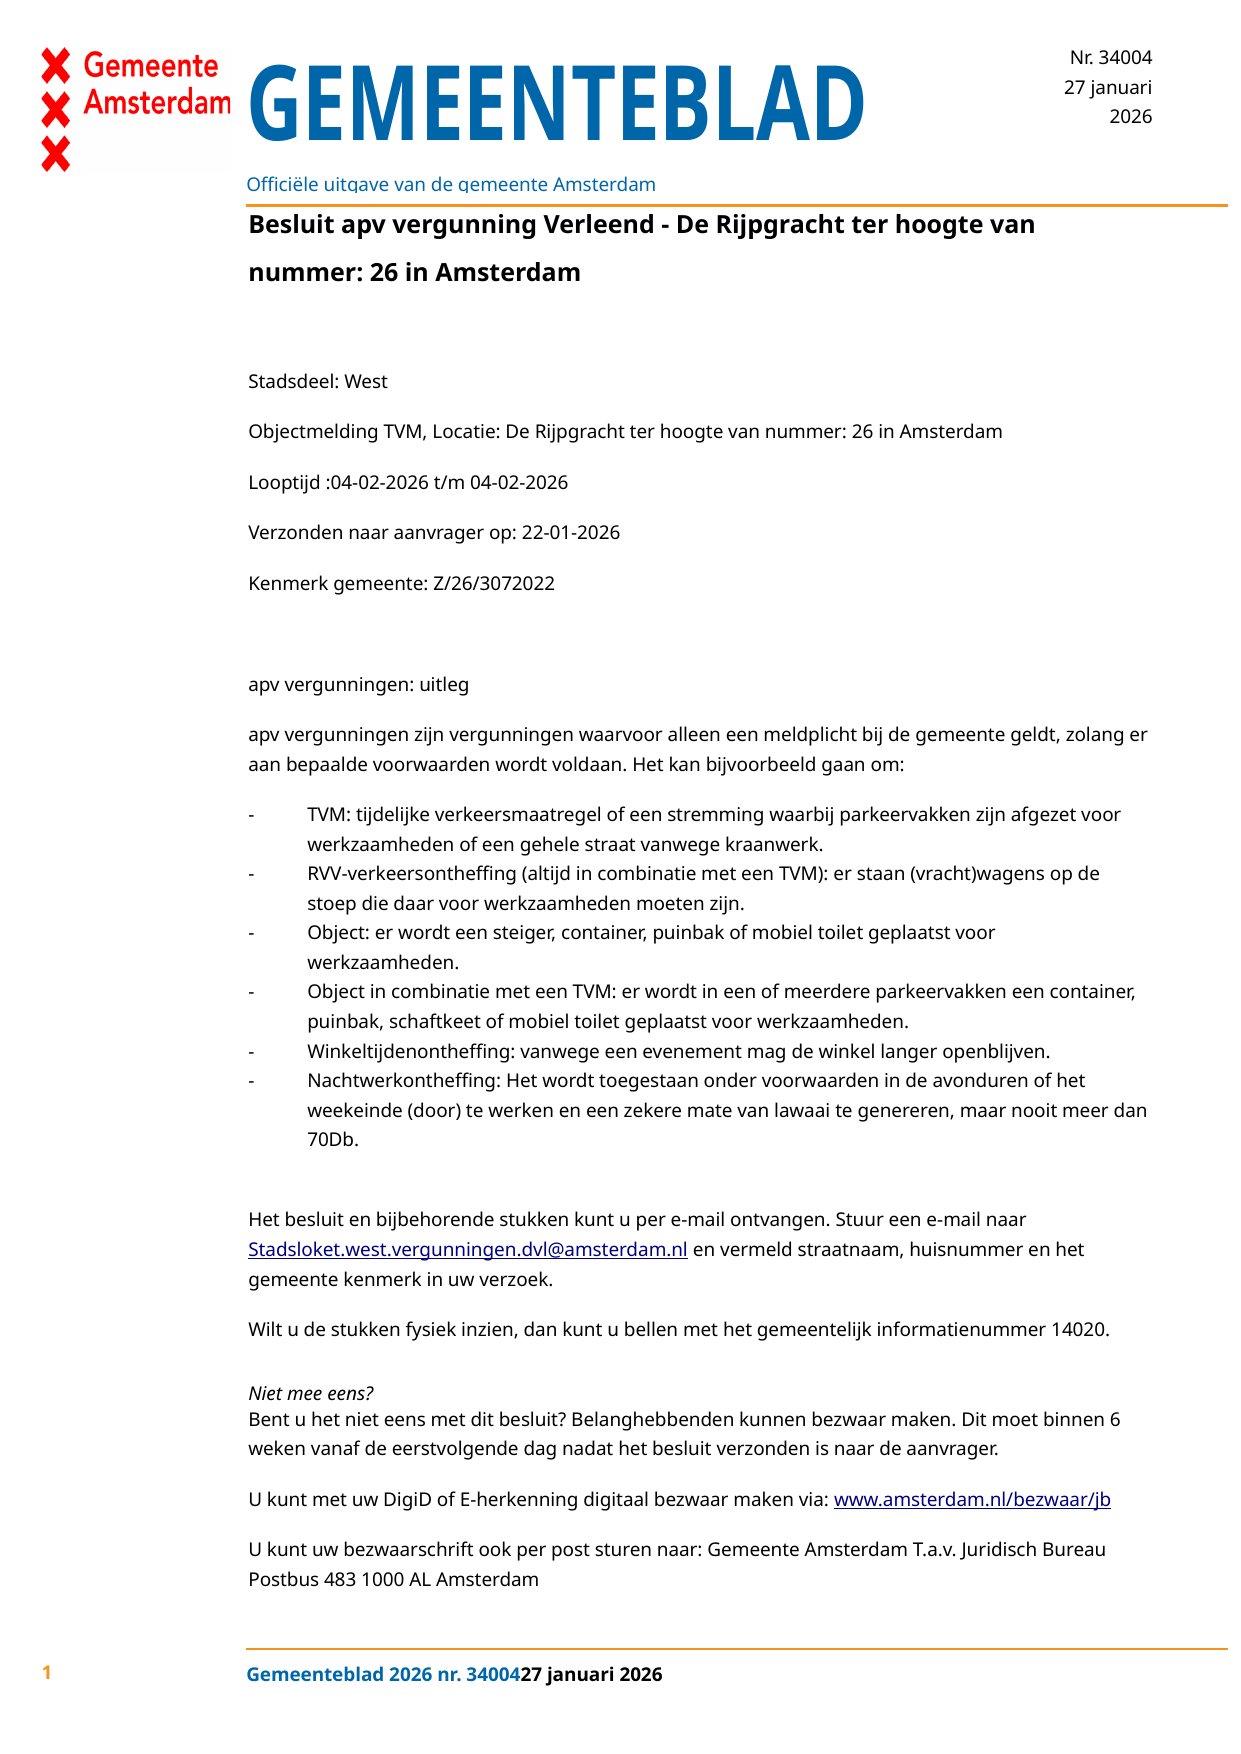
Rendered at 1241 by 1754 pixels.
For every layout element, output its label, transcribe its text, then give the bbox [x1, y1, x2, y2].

text Besluit apv vergunning Verleend - De Rijpgracht ter hoogte van nummer: 26 in Amsterdam [248, 207, 1152, 288]
list Nachtwerkontheffing: Het wordt toegestaan onder voorwaarden in de avonduren of het weekeinde (door) te werken en een zekere mate van lawaai te genereren, maar nooit meer dan 70Db. [248, 1067, 1152, 1152]
list Object in combinatie met een TVM: er wordt in een of meerdere parkeervakken een container, puinbak, schaftkeet of mobiel toilet geplaatst voor werkzaamheden. [248, 979, 1152, 1034]
list TVM: tijdelijke verkeersmaatregel of een stremming waarbij parkeervakken zijn afgezet voor werkzaamheden of een gehele straat vanwege kraanwerk. [248, 801, 1152, 857]
text Objectmelding TVM, Locatie: De Rijpgracht ter hoogte van nummer: 26 in Amsterdam [248, 419, 1152, 444]
text Looptijd :04-02-2026 t/m 04-02-2026 [248, 469, 1152, 495]
text apv vergunningen zijn vergunningen waarvoor alleen een meldplicht bij de gemeente geldt, zolang er aan bepaalde voorwaarden wordt voldaan. Het kan bijvoorbeeld gaan om: [248, 721, 1152, 777]
text Kenmerk gemeente: Z/26/3072022 [248, 570, 1152, 596]
text apv vergunningen: uitleg [248, 671, 1152, 697]
picture [41, 47, 231, 172]
text Verzonden naar aanvrager op: 22-01-2026 [248, 519, 1152, 545]
text Wilt u de stukken fysiek inzien, dan kunt u bellen met het gemeentelijk informatienummer 14020. [248, 1316, 1152, 1342]
list Winkeltijdenontheffing: vanwege een evenement mag de winkel langer openblijven. [248, 1038, 1152, 1064]
text U kunt met uw DigiD of E-herkenning digitaal bezwaar maken via: www.amsterdam.nl/bezwaar/jb [248, 1486, 1152, 1512]
list RVV-verkeersontheffing (altijd in combinatie met een TVM): er staan (vracht)wagens op de stoep die daar voor werkzaamheden moeten zijn. [248, 860, 1152, 916]
list Object: er wordt een steiger, container, puinbak of mobiel toilet geplaatst voor werkzaamheden. [248, 919, 1152, 975]
text Stadsdeel: West [248, 368, 1152, 394]
text U kunt uw bezwaarschrift ook per post sturen naar: Gemeente Amsterdam T.a.v. Juridisch Bureau Postbus 483 1000 AL Amsterdam [248, 1536, 1152, 1592]
text Het besluit en bijbehorende stukken kunt u per e-mail ontvangen. Stuur een e-mail naar Stadsloket.west.vergunningen.dvl@amsterdam.nl en vermeld straatnaam, huisnummer en het gemeente kenmerk in uw verzoek. [248, 1207, 1152, 1292]
text Bent u het niet eens met dit besluit? Belanghebbenden kunnen bezwaar maken. Dit moet binnen 6 weken vanaf de eerstvolgende dag nadat het besluit verzonden is naar de aanvrager. [248, 1406, 1152, 1461]
text Niet mee eens? [248, 1380, 1152, 1406]
